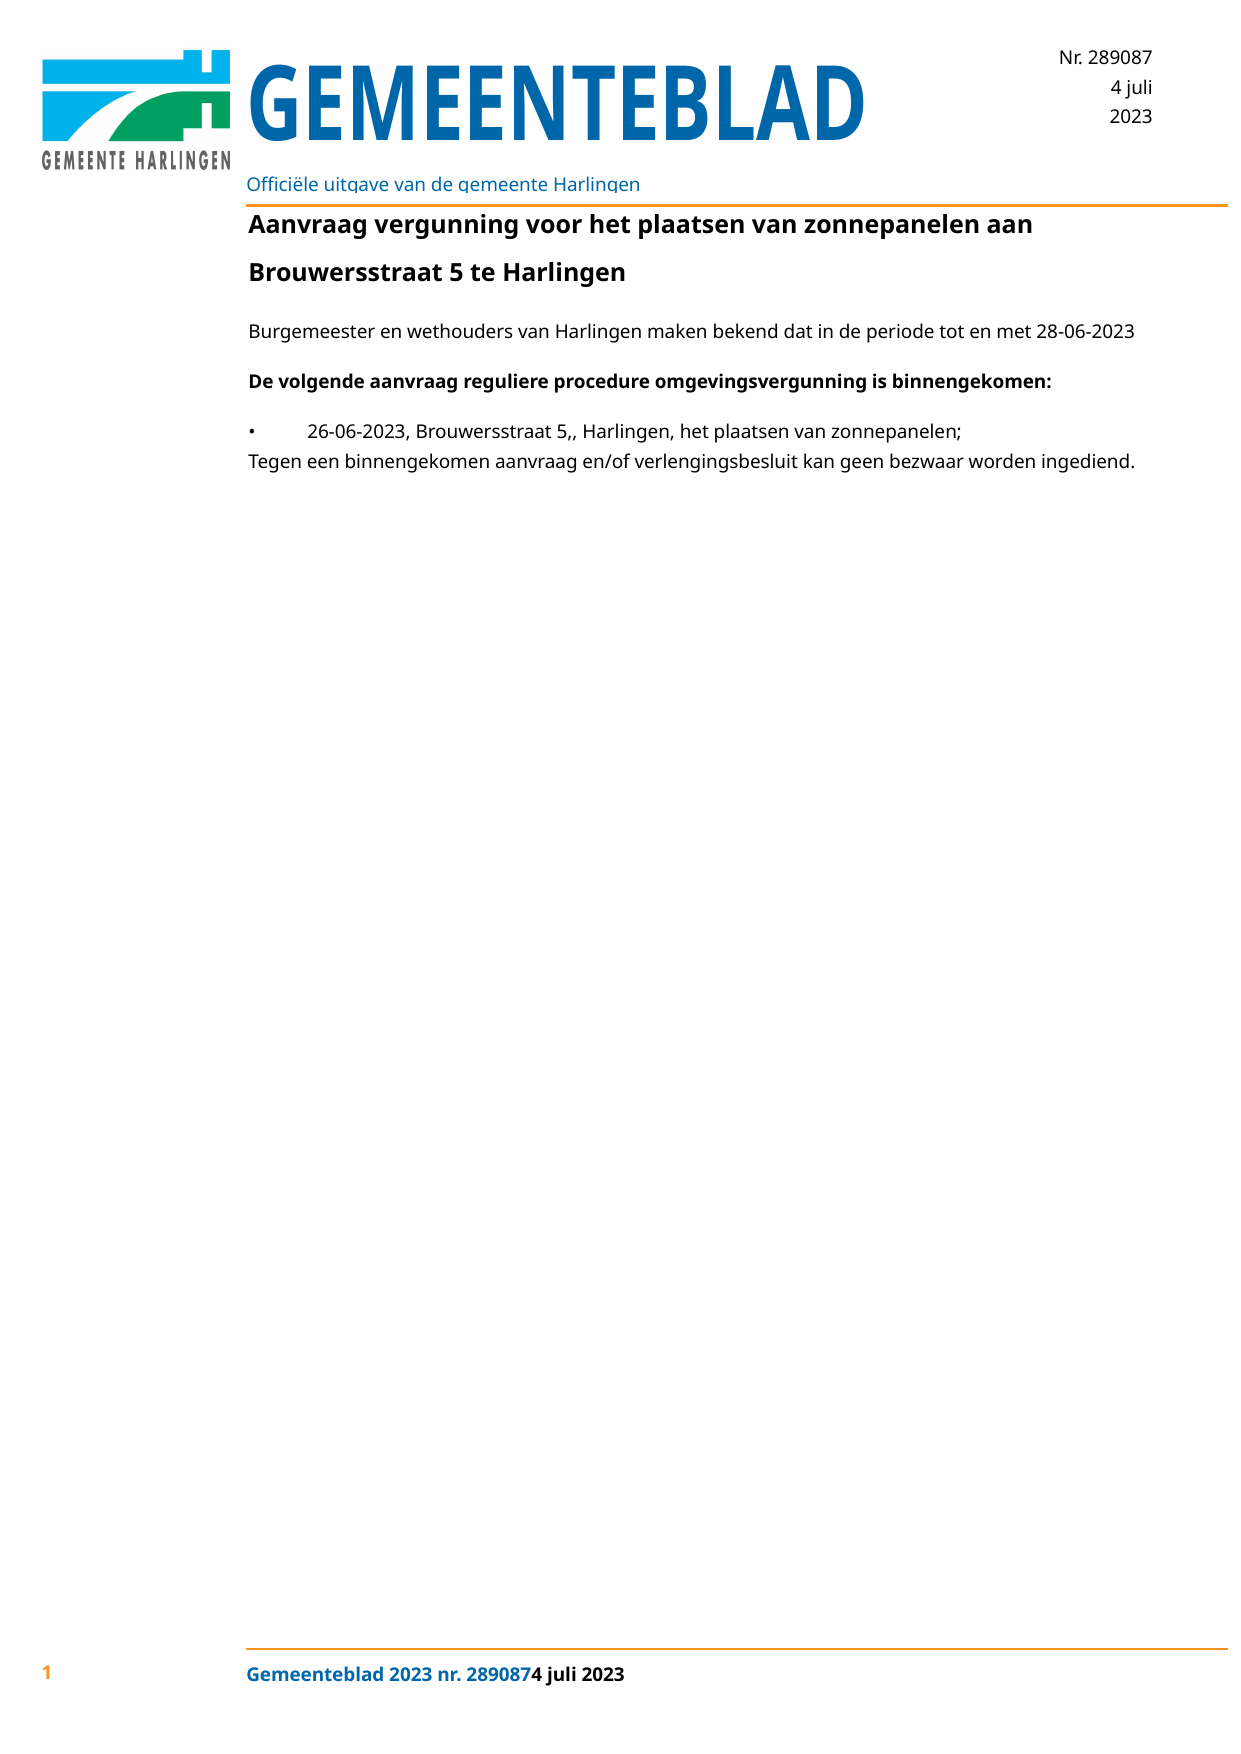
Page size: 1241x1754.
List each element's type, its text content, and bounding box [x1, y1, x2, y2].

text Aanvraag vergunning voor het plaatsen van zonnepanelen aan Brouwersstraat 5 te Harlingen [248, 207, 1152, 288]
text De volgende aanvraag reguliere procedure omgevingsvergunning is binnengekomen: [248, 368, 1152, 394]
picture [41, 47, 231, 172]
list 26-06-2023, Brouwersstraat 5,, Harlingen, het plaatsen van zonnepanelen; [248, 419, 1152, 444]
text Burgemeester en wethouders van Harlingen maken bekend dat in de periode tot en met 28-06-2023 [248, 318, 1152, 344]
text Tegen een binnengekomen aanvraag en/of verlengingsbesluit kan geen bezwaar worden ingediend. [248, 448, 1152, 474]
